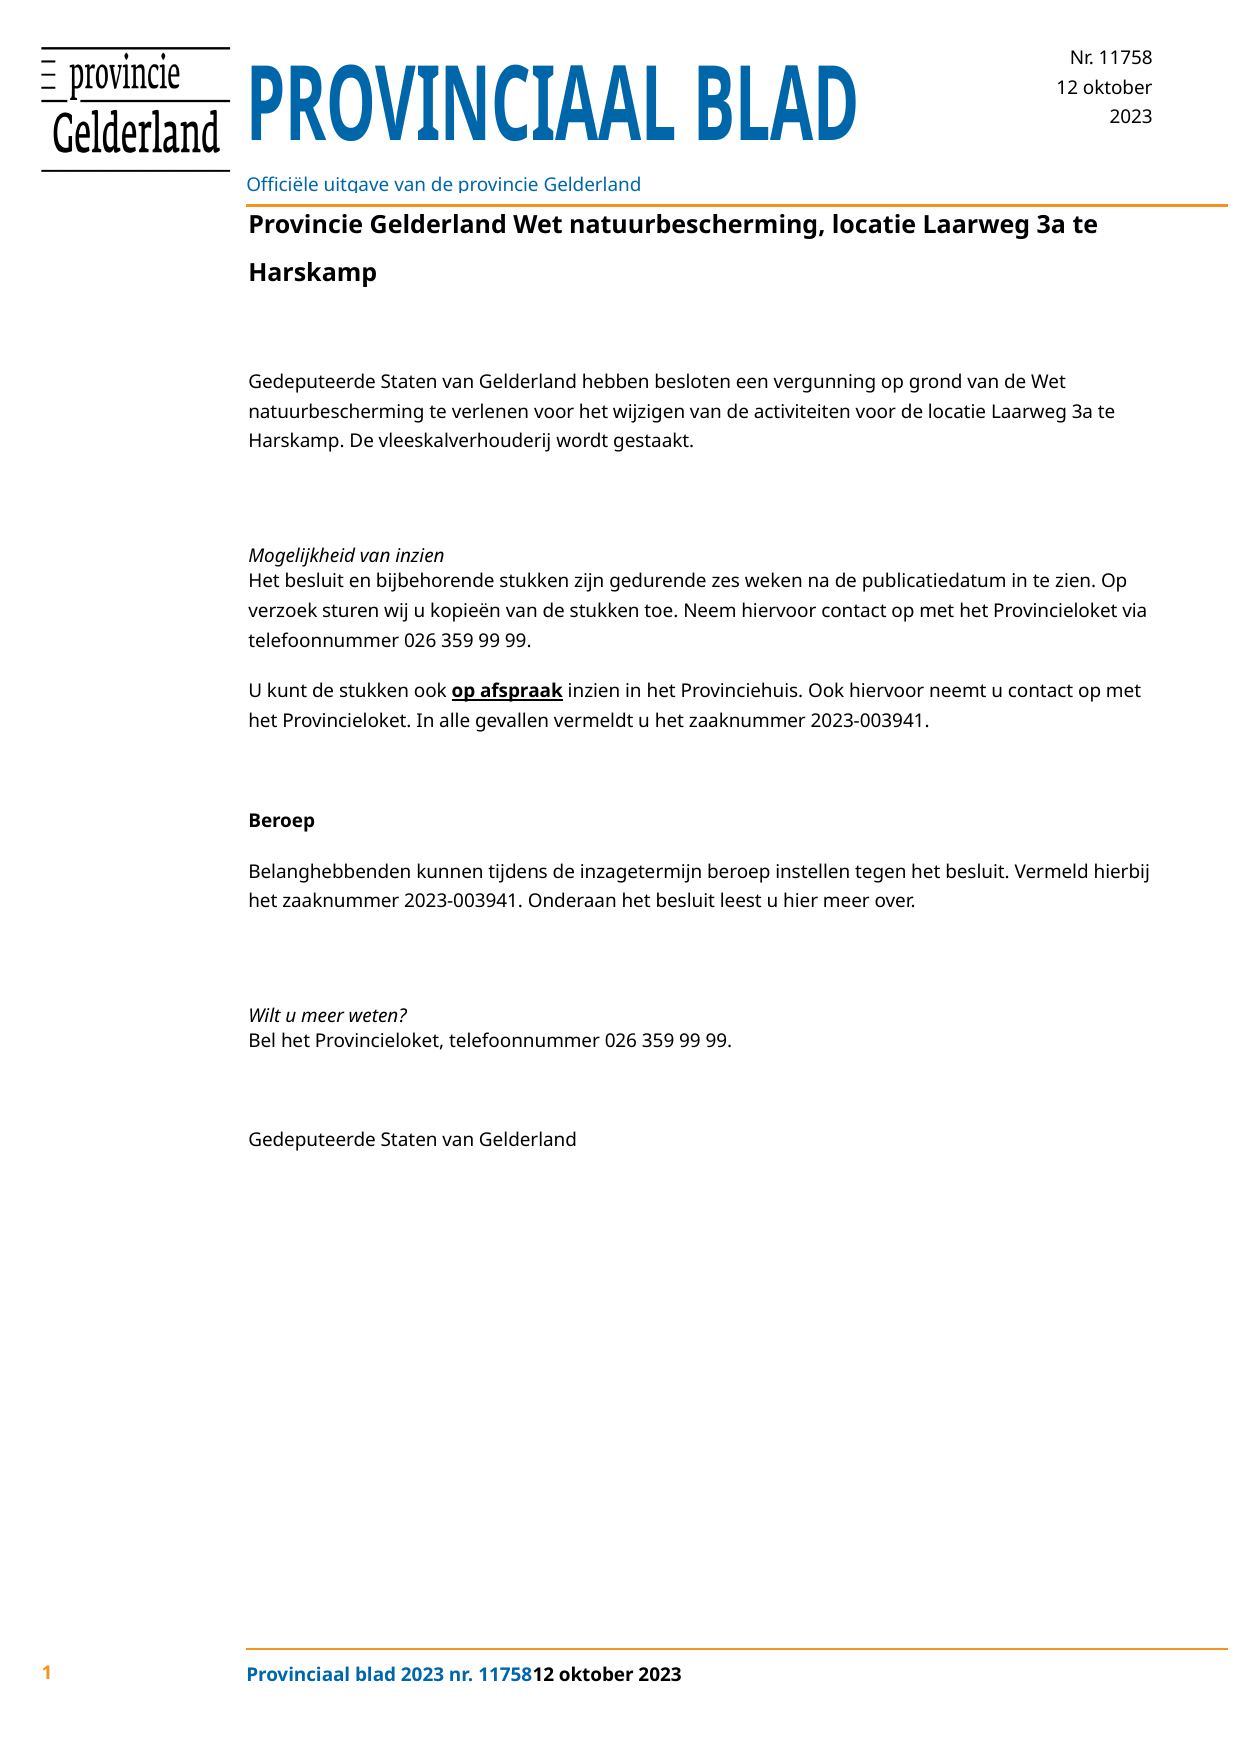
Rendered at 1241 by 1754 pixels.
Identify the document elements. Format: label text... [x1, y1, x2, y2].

text Gedeputeerde Staten van Gelderland [248, 1126, 1152, 1152]
text Beroep [248, 808, 1152, 833]
text U kunt de stukken ook op afspraak inzien in het Provinciehuis. Ook hiervoor neemt u contact op met het Provincieloket. In alle gevallen vermeldt u het zaaknummer 2023-003941. [248, 677, 1152, 732]
text Het besluit en bijbehorende stukken zijn gedurende zes weken na de publicatiedatum in te zien. Op verzoek sturen wij u kopieën van de stukken toe. Neem hiervoor contact op met het Provincieloket via telefoonnummer 026 359 99 99. [248, 568, 1152, 652]
text Mogelijkheid van inzien [248, 542, 1152, 568]
picture [41, 47, 231, 172]
text Wilt u meer weten? [248, 1002, 1152, 1028]
text Provincie Gelderland Wet natuurbescherming, locatie Laarweg 3a te Harskamp [248, 207, 1152, 288]
text Bel het Provincieloket, telefoonnummer 026 359 99 99. [248, 1028, 1152, 1053]
text Gedeputeerde Staten van Gelderland hebben besloten een vergunning op grond van de Wet natuurbescherming te verlenen voor het wijzigen van de activiteiten voor de locatie Laarweg 3a te Harskamp. De vleeskalverhouderij wordt gestaakt. [248, 368, 1152, 453]
text Belanghebbenden kunnen tijdens de inzagetermijn beroep instellen tegen het besluit. Vermeld hierbij het zaaknummer 2023-003941. Onderaan het besluit leest u hier meer over. [248, 858, 1152, 913]
